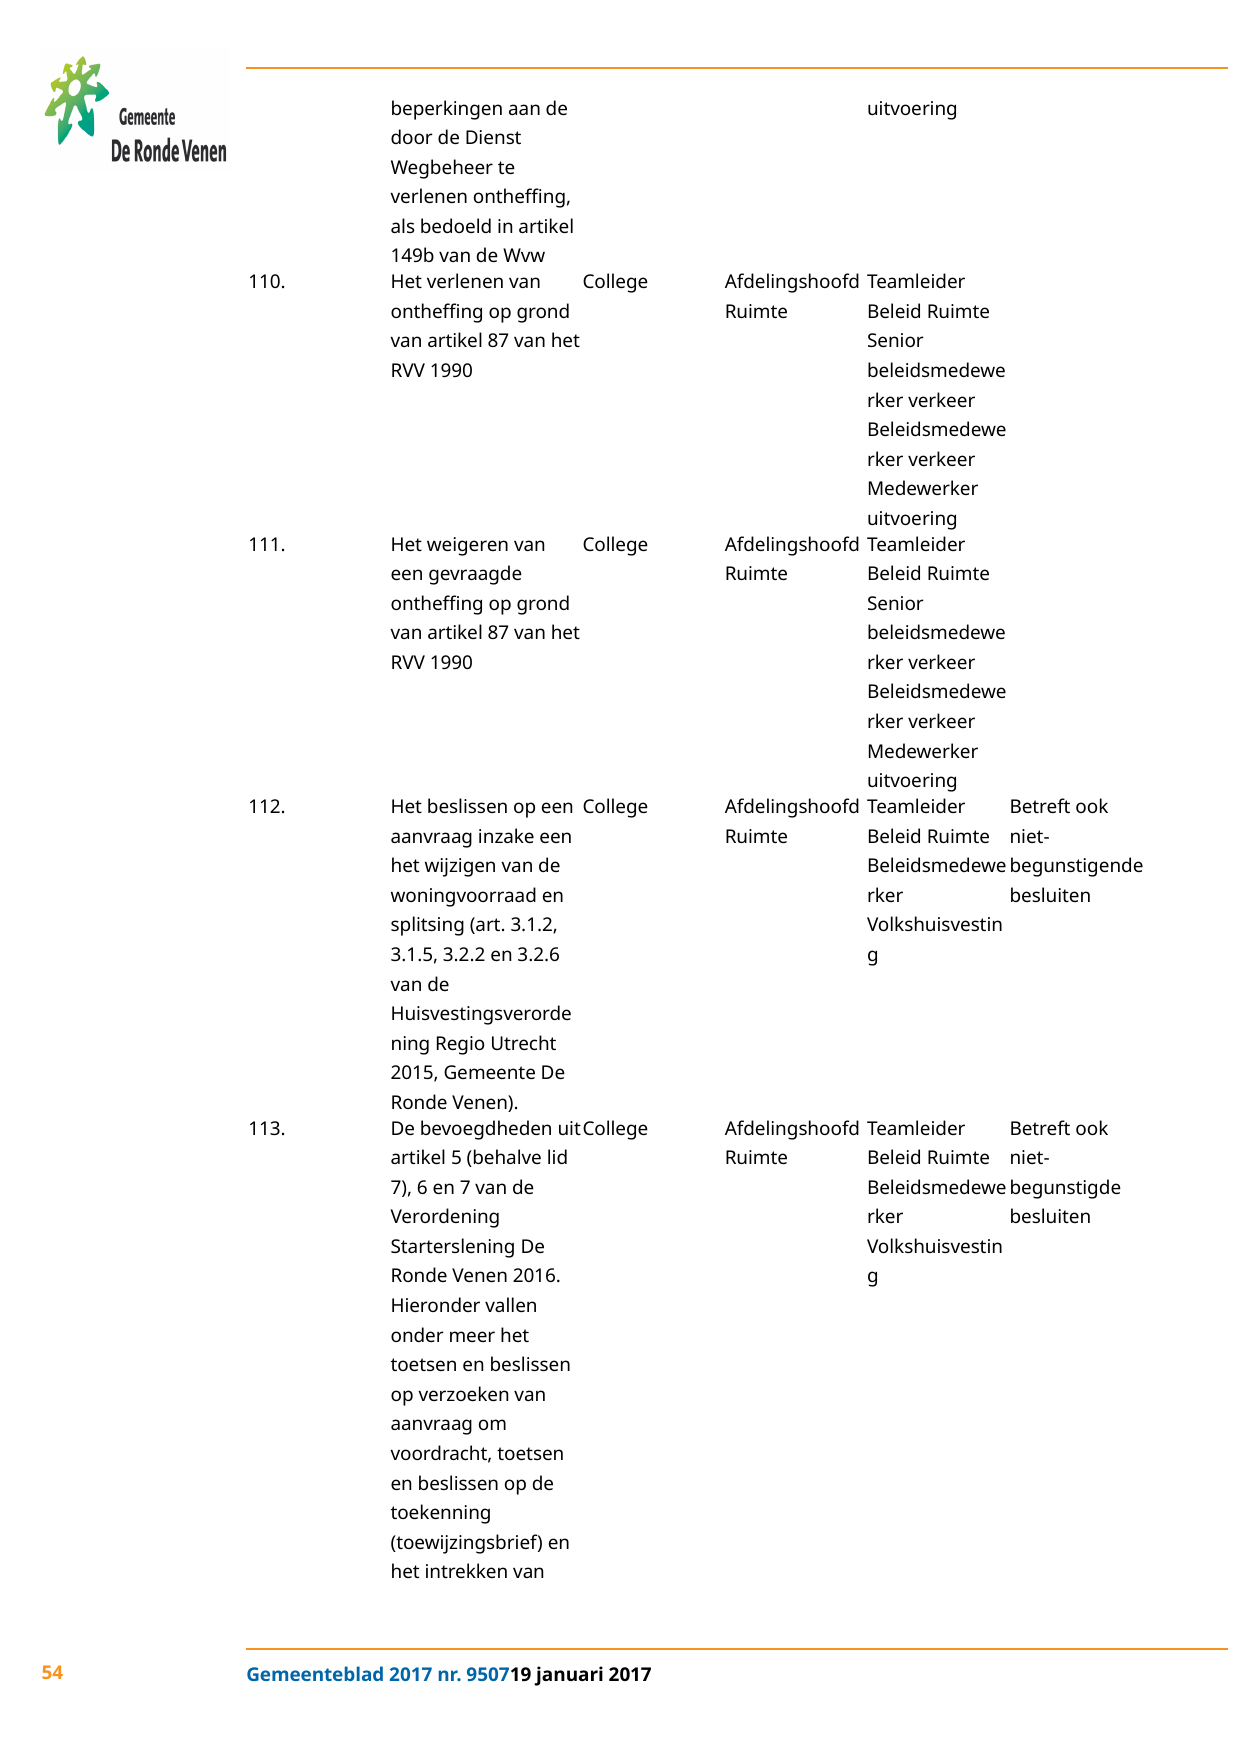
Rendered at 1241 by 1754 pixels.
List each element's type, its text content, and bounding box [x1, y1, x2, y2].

table_cell 113. [248, 1115, 390, 1584]
table_cell Afdelingshoofd Ruimte [725, 269, 867, 531]
table_cell beperkingen aan de door de Dienst Wegbeheer te verlenen ontheffing, als bedoeld in artikel 149b van de Wvw [390, 95, 582, 268]
table_cell Afdelingshoofd Ruimte [725, 1115, 867, 1584]
table_cell College [582, 1115, 724, 1584]
table_cell De bevoegdheden uit artikel 5 (behalve lid 7), 6 en 7 van de Verordening Starterslening De Ronde Venen 2016. Hieronder vallen onder meer het toetsen en beslissen op verzoeken van aanvraag om voordracht, toetsen en beslissen op de toekenning (toewijzingsbrief) en het intrekken van [390, 1115, 582, 1584]
table_cell Teamleider Beleid Ruimte Senior beleidsmedewerker verkeer Beleidsmedewerker verkeer Medewerker uitvoering [867, 269, 1009, 531]
table_cell 110. [248, 269, 390, 531]
table_cell uitvoering [867, 95, 1009, 268]
table_cell [582, 95, 724, 268]
picture [41, 47, 231, 172]
table_cell Het verlenen van ontheffing op grond van artikel 87 van het RVV 1990 [390, 269, 582, 531]
table_cell [1009, 95, 1152, 268]
table_cell Teamleider Beleid Ruimte Beleidsmedewerker Volkshuisvesting [867, 793, 1009, 1115]
table_cell Het beslissen op een aanvraag inzake een het wijzigen van de woningvoorraad en splitsing (art. 3.1.2, 3.1.5, 3.2.2 en 3.2.6 van de Huisvestingsverordening Regio Utrecht 2015, Gemeente De Ronde Venen). [390, 793, 582, 1115]
table_cell College [582, 269, 724, 531]
table_cell Teamleider Beleid Ruimte Beleidsmedewerker Volkshuisvesting [867, 1115, 1009, 1584]
table_cell Betreft ook niet-begunstigende besluiten [1009, 793, 1152, 1115]
table_cell College [582, 531, 724, 793]
table_cell Teamleider Beleid Ruimte Senior beleidsmedewerker verkeer Beleidsmedewerker verkeer Medewerker uitvoering [867, 531, 1009, 793]
table_cell [1009, 269, 1152, 531]
table_cell Afdelingshoofd Ruimte [725, 531, 867, 793]
table_cell College [582, 793, 724, 1115]
table_cell [248, 95, 390, 268]
table_cell [1009, 531, 1152, 793]
table_cell Betreft ook niet- begunstigde besluiten [1009, 1115, 1152, 1584]
table_cell Het weigeren van een gevraagde ontheffing op grond van artikel 87 van het RVV 1990 [390, 531, 582, 793]
table_cell [725, 95, 867, 268]
table_cell 112. [248, 793, 390, 1115]
table_cell 111. [248, 531, 390, 793]
table_cell Afdelingshoofd Ruimte [725, 793, 867, 1115]
